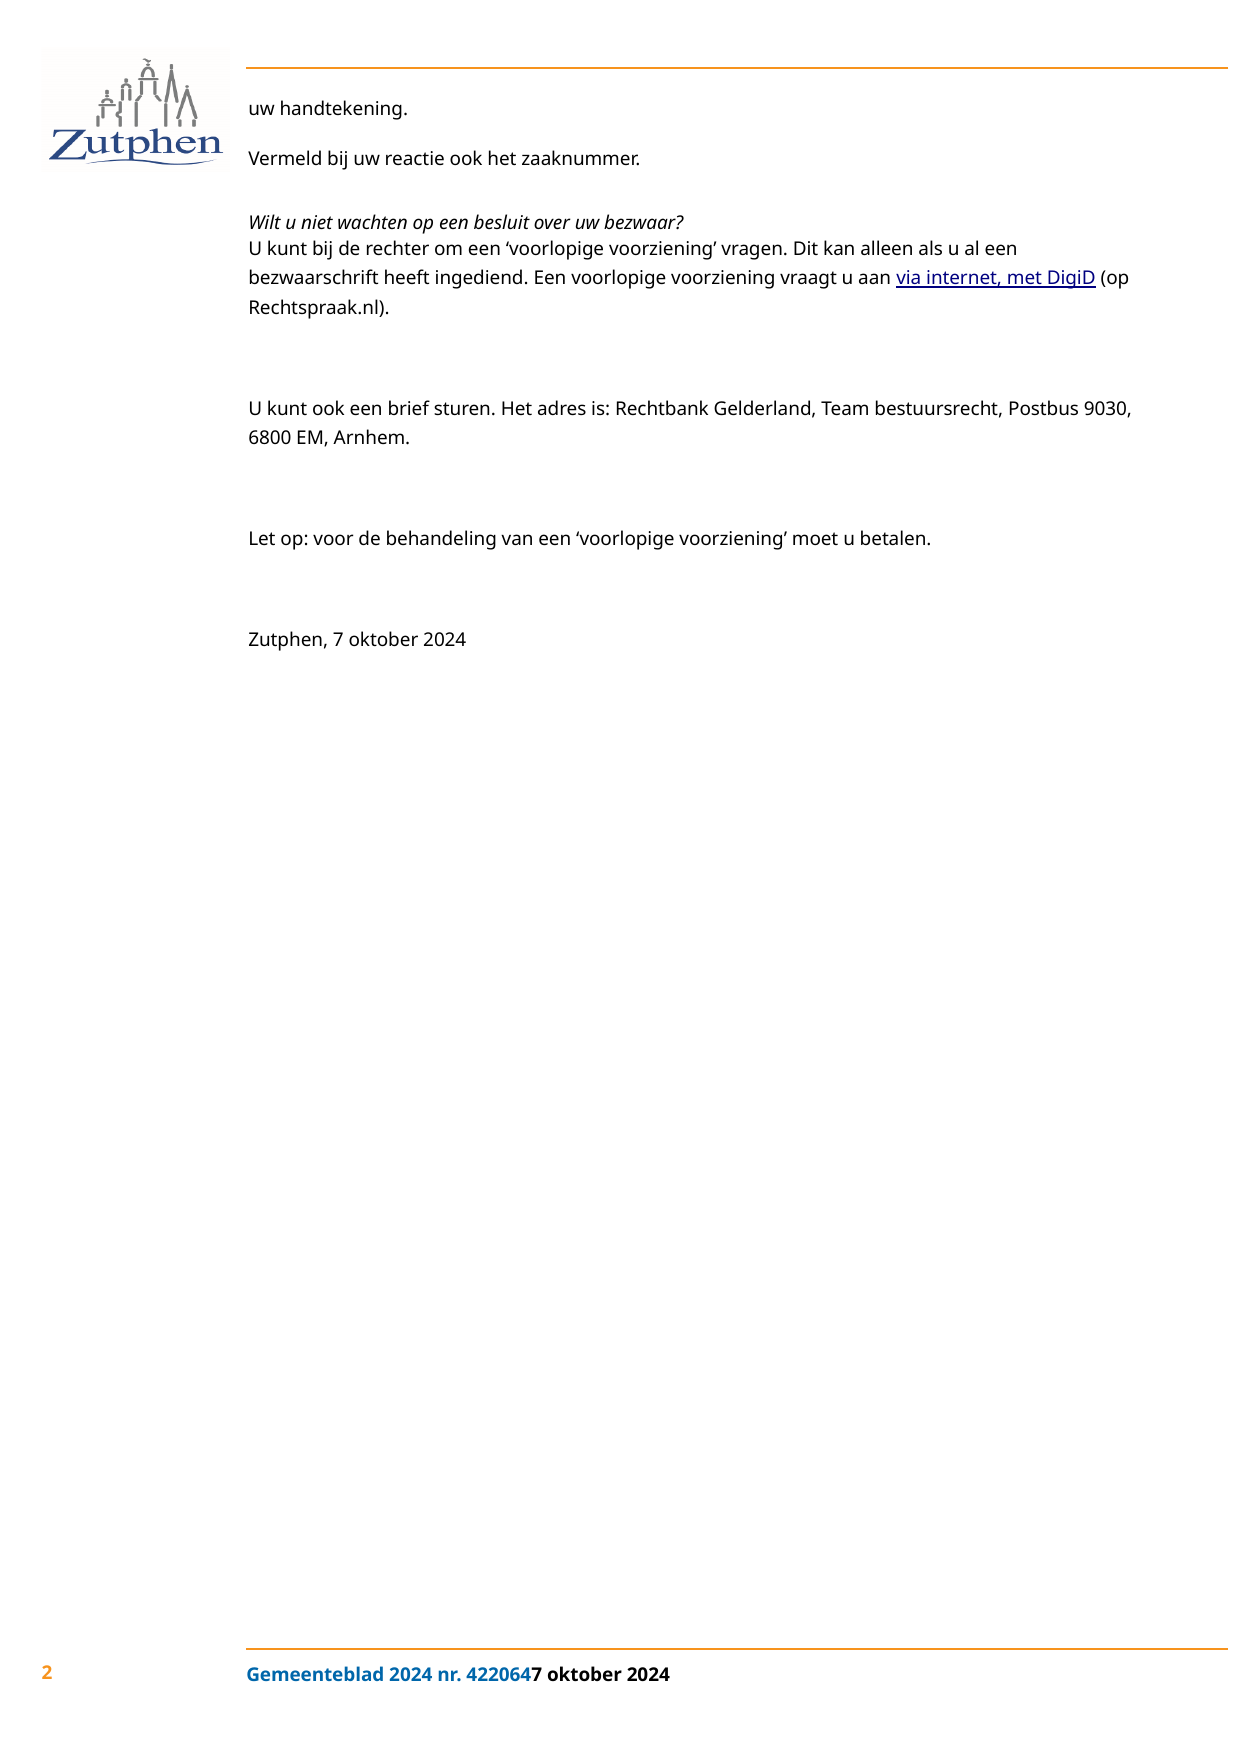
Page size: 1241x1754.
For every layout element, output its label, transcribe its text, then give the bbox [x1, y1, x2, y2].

text U kunt ook een brief sturen. Het adres is: Rechtbank Gelderland, Team bestuursrecht, Postbus 9030, 6800 EM, Arnhem. [248, 395, 1152, 450]
text Let op: voor de behandeling van een ‘voorlopige voorziening’ moet u betalen. [248, 525, 1152, 551]
text U kunt bij de rechter om een ‘voorlopige voorziening’ vragen. Dit kan alleen als u al een bezwaarschrift heeft ingediend. Een voorlopige voorziening vraagt u aan via internet, met DigiD (op Rechtspraak.nl). [248, 235, 1152, 320]
text Zutphen, 7 oktober 2024 [248, 626, 1152, 652]
text Vermeld bij uw reactie ook het zaaknummer. [248, 145, 1152, 171]
text Wilt u niet wachten op een besluit over uw bezwaar? [248, 209, 1152, 235]
picture [41, 47, 231, 172]
text uw handtekening. [248, 95, 1152, 121]
